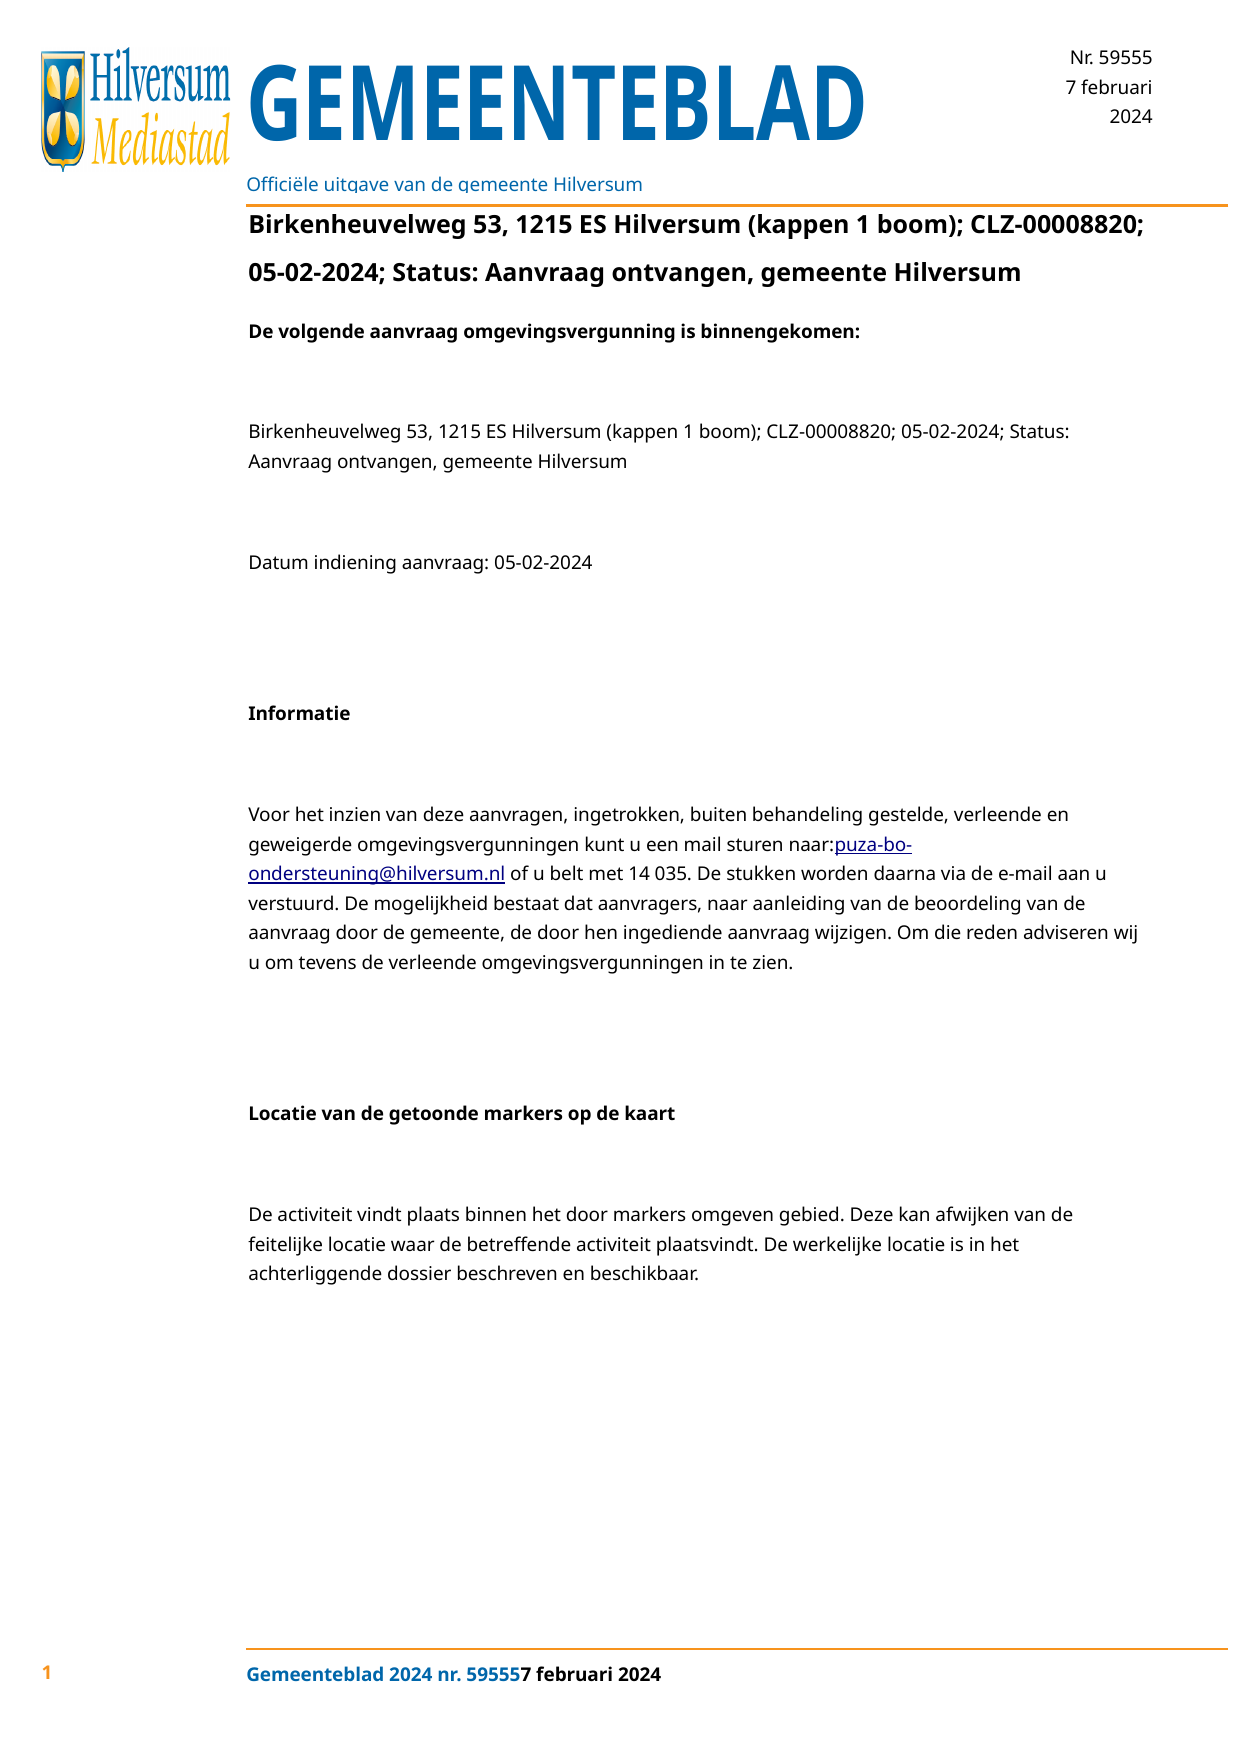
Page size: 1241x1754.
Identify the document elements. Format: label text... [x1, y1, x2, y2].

text De volgende aanvraag omgevingsvergunning is binnengekomen: [248, 318, 1152, 344]
text De activiteit vindt plaats binnen het door markers omgeven gebied. Deze kan afwijken van de feitelijke locatie waar de betreffende activiteit plaatsvindt. De werkelijke locatie is in het achterliggende dossier beschreven en beschikbaar. [248, 1201, 1152, 1286]
text Voor het inzien van deze aanvragen, ingetrokken, buiten behandeling gestelde, verleende en geweigerde omgevingsvergunningen kunt u een mail sturen naar:puza-bo-ondersteuning@hilversum.nl of u belt met 14 035. De stukken worden daarna via de e-mail aan u verstuurd. De mogelijkheid bestaat dat aanvragers, naar aanleiding van de beoordeling van de aanvraag door de gemeente, de door hen ingediende aanvraag wijzigen. Om die reden adviseren wij u om tevens de verleende omgevingsvergunningen in te zien. [248, 801, 1152, 975]
picture [41, 47, 231, 172]
text Datum indiening aanvraag: 05-02-2024 [248, 549, 1152, 575]
text Informatie [248, 700, 1152, 726]
text Birkenheuvelweg 53, 1215 ES Hilversum (kappen 1 boom); CLZ-00008820; 05-02-2024; Status: Aanvraag ontvangen, gemeente Hilversum [248, 207, 1152, 288]
text Locatie van de getoonde markers op de kaart [248, 1100, 1152, 1126]
text Birkenheuvelweg 53, 1215 ES Hilversum (kappen 1 boom); CLZ-00008820; 05-02-2024; Status: Aanvraag ontvangen, gemeente Hilversum [248, 419, 1152, 474]
